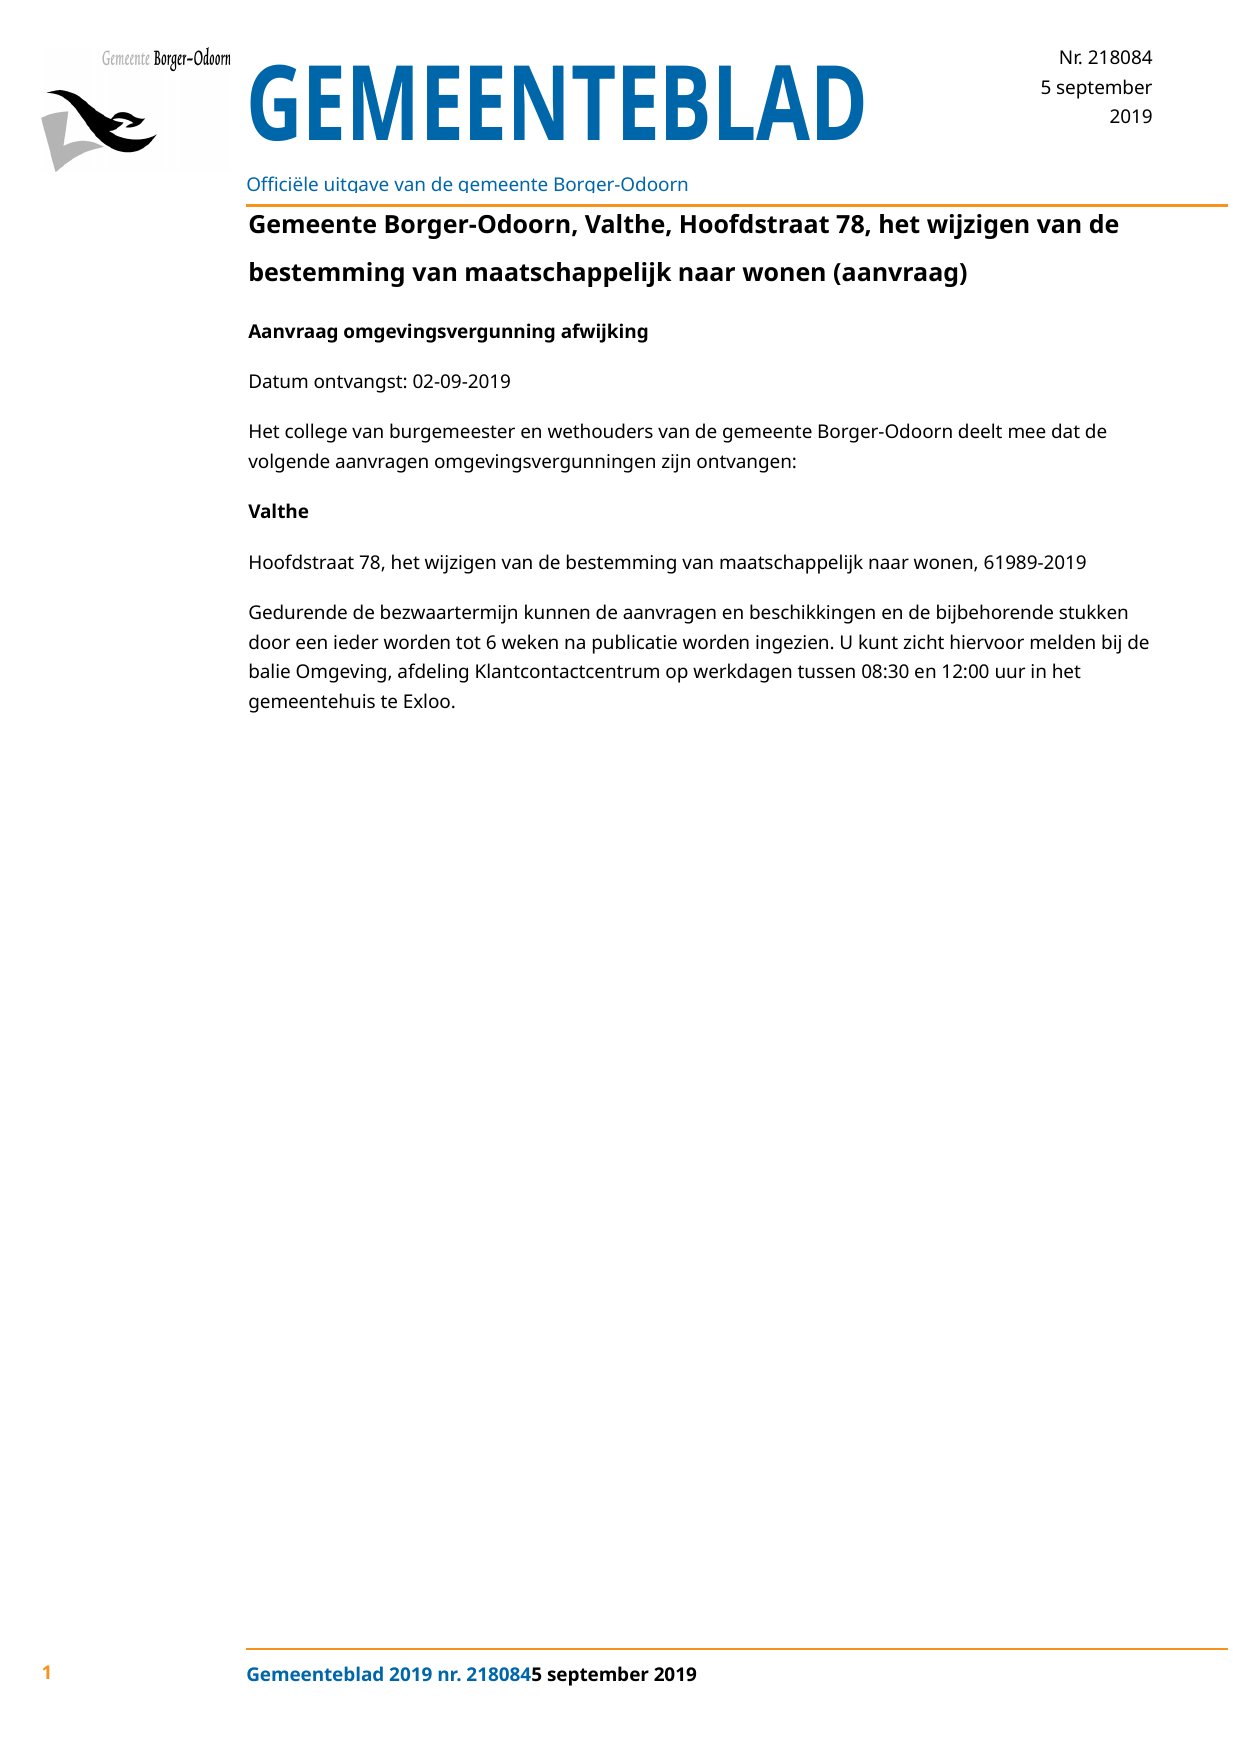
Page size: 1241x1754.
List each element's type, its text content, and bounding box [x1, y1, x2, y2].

text Gedurende de bezwaartermijn kunnen de aanvragen en beschikkingen en de bijbehorende stukken door een ieder worden tot 6 weken na publicatie worden ingezien. U kunt zicht hiervoor melden bij de balie Omgeving, afdeling Klantcontactcentrum op werkdagen tussen 08:30 en 12:00 uur in het gemeentehuis te Exloo. [248, 599, 1152, 714]
text Het college van burgemeester en wethouders van de gemeente Borger-Odoorn deelt mee dat de volgende aanvragen omgevingsvergunningen zijn ontvangen: [248, 419, 1152, 474]
text Gemeente Borger-Odoorn, Valthe, Hoofdstraat 78, het wijzigen van de bestemming van maatschappelijk naar wonen (aanvraag) [248, 207, 1152, 288]
text Aanvraag omgevingsvergunning afwijking [248, 318, 1152, 344]
text Valthe [248, 499, 1152, 524]
text Hoofdstraat 78, het wijzigen van de bestemming van maatschappelijk naar wonen, 61989-2019 [248, 549, 1152, 575]
text Datum ontvangst: 02-09-2019 [248, 368, 1152, 394]
picture [41, 47, 231, 172]
